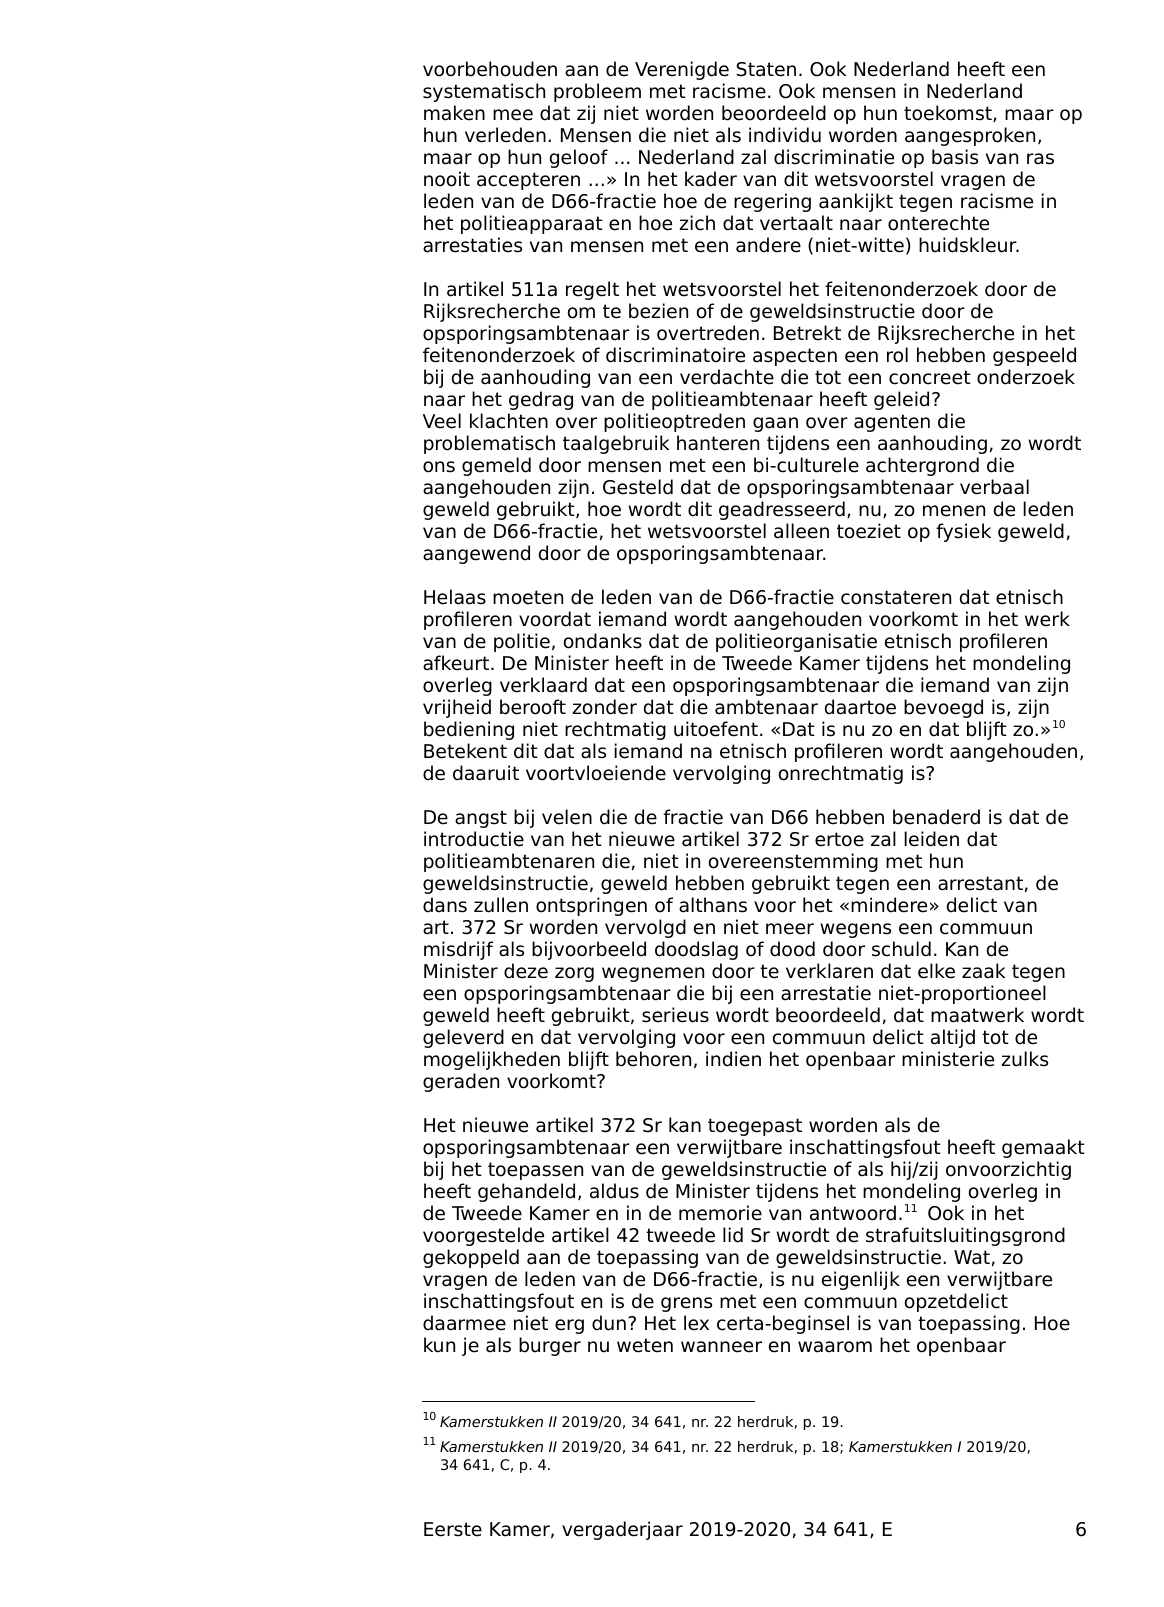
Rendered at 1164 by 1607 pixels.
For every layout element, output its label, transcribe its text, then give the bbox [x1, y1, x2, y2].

text voorbehouden aan de Verenigde Staten. Ook Nederland heeft een systematisch probleem met racisme. Ook mensen in Nederland maken mee dat zij niet worden beoordeeld op hun toekomst, maar op hun verleden. Mensen die niet als individu worden aangesproken, maar op hun geloof ... Nederland zal discriminatie op basis van ras nooit accepteren ...» In het kader van dit wetsvoorstel vragen de leden van de D66-fractie hoe de regering aankijkt tegen racisme in het politieapparaat en hoe zich dat vertaalt naar onterechte arrestaties van mensen met een andere (niet-witte) huidskleur. [422, 59, 1087, 257]
text Helaas moeten de leden van de D66-fractie constateren dat etnisch profileren voordat iemand wordt aangehouden voorkomt in het werk van de politie, ondanks dat de politieorganisatie etnisch profileren afkeurt. De Minister heeft in de Tweede Kamer tijdens het mondeling overleg verklaard dat een opsporingsambtenaar die iemand van zijn vrijheid berooft zonder dat die ambtenaar daartoe bevoegd is, zijn bediening niet rechtmatig uitoefent. «Dat is nu zo en dat blijft zo.» Betekent dit dat als iemand na etnisch profileren wordt aangehouden, de daaruit voortvloeiende vervolging onrechtmatig is? [422, 587, 1087, 785]
text De angst bij velen die de fractie van D66 hebben benaderd is dat de introductie van het nieuwe artikel 372 Sr ertoe zal leiden dat politieambtenaren die, niet in overeenstemming met hun geweldsinstructie, geweld hebben gebruikt tegen een arrestant, de dans zullen ontspringen of althans voor het «mindere» delict van art. 372 Sr worden vervolgd en niet meer wegens een commuun misdrijf als bijvoorbeeld doodslag of dood door schuld. Kan de Minister deze zorg wegnemen door te verklaren dat elke zaak tegen een opsporingsambtenaar die bij een arrestatie niet-proportioneel geweld heeft gebruikt, serieus wordt beoordeeld, dat maatwerk wordt geleverd en dat vervolging voor een commuun delict altijd tot de mogelijkheden blijft behoren, indien het openbaar ministerie zulks geraden voorkomt? [422, 807, 1087, 1093]
text Kamerstukken II 2019/20, 34 641, nr. 22 herdruk, p. 19. [422, 1410, 1087, 1432]
text Het nieuwe artikel 372 Sr kan toegepast worden als de opsporingsambtenaar een verwijtbare inschattingsfout heeft gemaakt bij het toepassen van de geweldsinstructie of als hij/zij onvoorzichtig heeft gehandeld, aldus de Minister tijdens het mondeling overleg in de Tweede Kamer en in de memorie van antwoord. Ook in het voorgestelde artikel 42 tweede lid Sr wordt de strafuitsluitingsgrond gekoppeld aan de toepassing van de geweldsinstructie. Wat, zo vragen de leden van de D66-fractie, is nu eigenlijk een verwijtbare inschattingsfout en is de grens met een commuun opzetdelict daarmee niet erg dun? Het lex certa-beginsel is van toepassing. Hoe kun je als burger nu weten wanneer en waarom het openbaar [422, 1115, 1087, 1357]
text In artikel 511a regelt het wetsvoorstel het feitenonderzoek door de Rijksrecherche om te bezien of de geweldsinstructie door de opsporingsambtenaar is overtreden. Betrekt de Rijksrecherche in het feitenonderzoek of discriminatoire aspecten een rol hebben gespeeld bij de aanhouding van een verdachte die tot een concreet onderzoek naar het gedrag van de politieambtenaar heeft geleid? [422, 279, 1087, 411]
text Kamerstukken II 2019/20, 34 641, nr. 22 herdruk, p. 18; Kamerstukken I 2019/20, 34 641, C, p. 4. [422, 1435, 1087, 1474]
text Veel klachten over politieoptreden gaan over agenten die problematisch taalgebruik hanteren tijdens een aanhouding, zo wordt ons gemeld door mensen met een bi-culturele achtergrond die aangehouden zijn. Gesteld dat de opsporingsambtenaar verbaal geweld gebruikt, hoe wordt dit geadresseerd, nu, zo menen de leden van de D66-fractie, het wetsvoorstel alleen toeziet op fysiek geweld, aangewend door de opsporingsambtenaar. [422, 411, 1087, 565]
